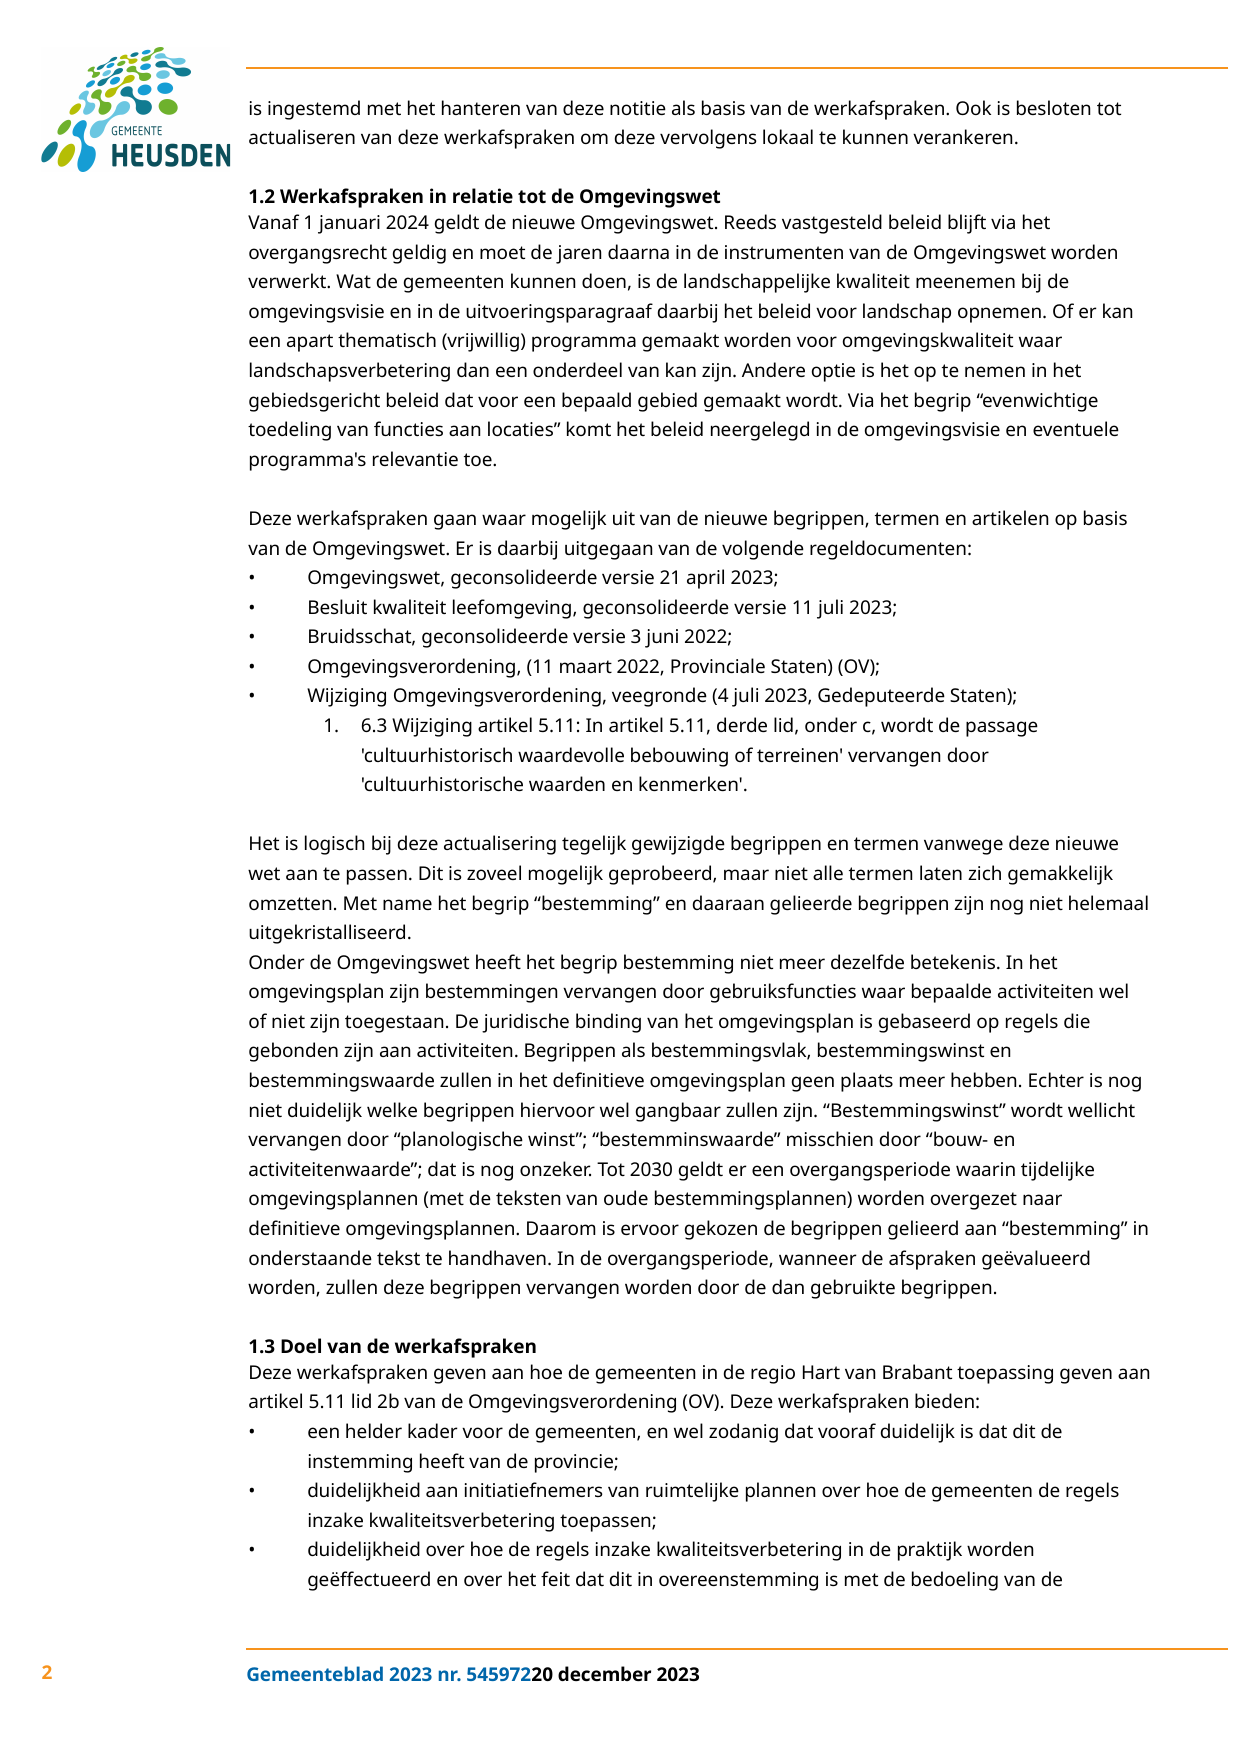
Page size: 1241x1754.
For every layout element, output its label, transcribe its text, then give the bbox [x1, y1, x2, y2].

text Het is logisch bij deze actualisering tegelijk gewijzigde begrippen en termen vanwege deze nieuwe wet aan te passen. Dit is zoveel mogelijk geprobeerd, maar niet alle termen laten zich gemakkelijk omzetten. Met name het begrip “bestemming” en daaraan gelieerde begrippen zijn nog niet helemaal uitgekristalliseerd. [248, 831, 1152, 945]
list een helder kader voor de gemeenten, en wel zodanig dat vooraf duidelijk is dat dit de instemming heeft van de provincie; [248, 1418, 1152, 1474]
list Wijziging Omgevingsverordening, veegronde (4 juli 2023, Gedeputeerde Staten); [248, 683, 1152, 708]
list duidelijkheid aan initiatiefnemers van ruimtelijke plannen over hoe de gemeenten de regels inzake kwaliteitsverbetering toepassen; [248, 1477, 1152, 1533]
text Deze werkafspraken geven aan hoe de gemeenten in de regio Hart van Brabant toepassing geven aan artikel 5.11 lid 2b van de Omgevingsverordening (OV). Deze werkafspraken bieden: [248, 1359, 1152, 1414]
text 1.3 Doel van de werkafspraken [248, 1333, 1152, 1359]
list duidelijkheid over hoe de regels inzake kwaliteitsverbetering in de praktijk worden geëffectueerd en over het feit dat dit in overeenstemming is met de bedoeling van de [248, 1537, 1152, 1592]
list Omgevingswet, geconsolideerde versie 21 april 2023; [248, 564, 1152, 590]
list Besluit kwaliteit leefomgeving, geconsolideerde versie 11 juli 2023; [248, 594, 1152, 619]
text Vanaf 1 januari 2024 geldt de nieuwe Omgevingswet. Reeds vastgesteld beleid blijft via het overgangsrecht geldig en moet de jaren daarna in de instrumenten van de Omgevingswet worden verwerkt. Wat de gemeenten kunnen doen, is de landschappelijke kwaliteit meenemen bij de omgevingsvisie en in de uitvoeringsparagraaf daarbij het beleid voor landschap opnemen. Of er kan een apart thematisch (vrijwillig) programma gemaakt worden voor omgevingskwaliteit waar landschapsverbetering dan een onderdeel van kan zijn. Andere optie is het op te nemen in het gebiedsgericht beleid dat voor een bepaald gebied gemaakt wordt. Via het begrip “evenwichtige toedeling van functies aan locaties” komt het beleid neergelegd in de omgevingsvisie en eventuele programma's relevantie toe. [248, 209, 1152, 472]
text 1.2 Werkafspraken in relatie tot de Omgevingswet [248, 183, 1152, 209]
picture [41, 47, 231, 172]
list Bruidsschat, geconsolideerde versie 3 juni 2022; [248, 623, 1152, 649]
text Onder de Omgevingswet heeft het begrip bestemming niet meer dezelfde betekenis. In het omgevingsplan zijn bestemmingen vervangen door gebruiksfuncties waar bepaalde activiteiten wel of niet zijn toegestaan. De juridische binding van het omgevingsplan is gebaseerd op regels die gebonden zijn aan activiteiten. Begrippen als bestemmingsvlak, bestemmingswinst en bestemmingswaarde zullen in het definitieve omgevingsplan geen plaats meer hebben. Echter is nog niet duidelijk welke begrippen hiervoor wel gangbaar zullen zijn. “Bestemmingswinst” wordt wellicht vervangen door “planologische winst”; “bestemminswaarde” misschien door “bouw- en activiteitenwaarde”; dat is nog onzeker. Tot 2030 geldt er een overgangsperiode waarin tijdelijke omgevingsplannen (met de teksten van oude bestemmingsplannen) worden overgezet naar definitieve omgevingsplannen. Daarom is ervoor gekozen de begrippen gelieerd aan “bestemming” in onderstaande tekst te handhaven. In de overgangsperiode, wanneer de afspraken geëvalueerd worden, zullen deze begrippen vervangen worden door de dan gebruikte begrippen. [248, 949, 1152, 1300]
list 6.3 Wijziging artikel 5.11: In artikel 5.11, derde lid, onder c, wordt de passage 'cultuurhistorisch waardevolle bebouwing of terreinen' vervangen door 'cultuurhistorische waarden en kenmerken'. [323, 712, 1152, 797]
text Deze werkafspraken gaan waar mogelijk uit van de nieuwe begrippen, termen en artikelen op basis van de Omgevingswet. Er is daarbij uitgegaan van de volgende regeldocumenten: [248, 505, 1152, 560]
list Omgevingsverordening, (11 maart 2022, Provinciale Staten) (OV); [248, 653, 1152, 679]
text is ingestemd met het hanteren van deze notitie als basis van de werkafspraken. Ook is besloten tot actualiseren van deze werkafspraken om deze vervolgens lokaal te kunnen verankeren. [248, 95, 1152, 150]
